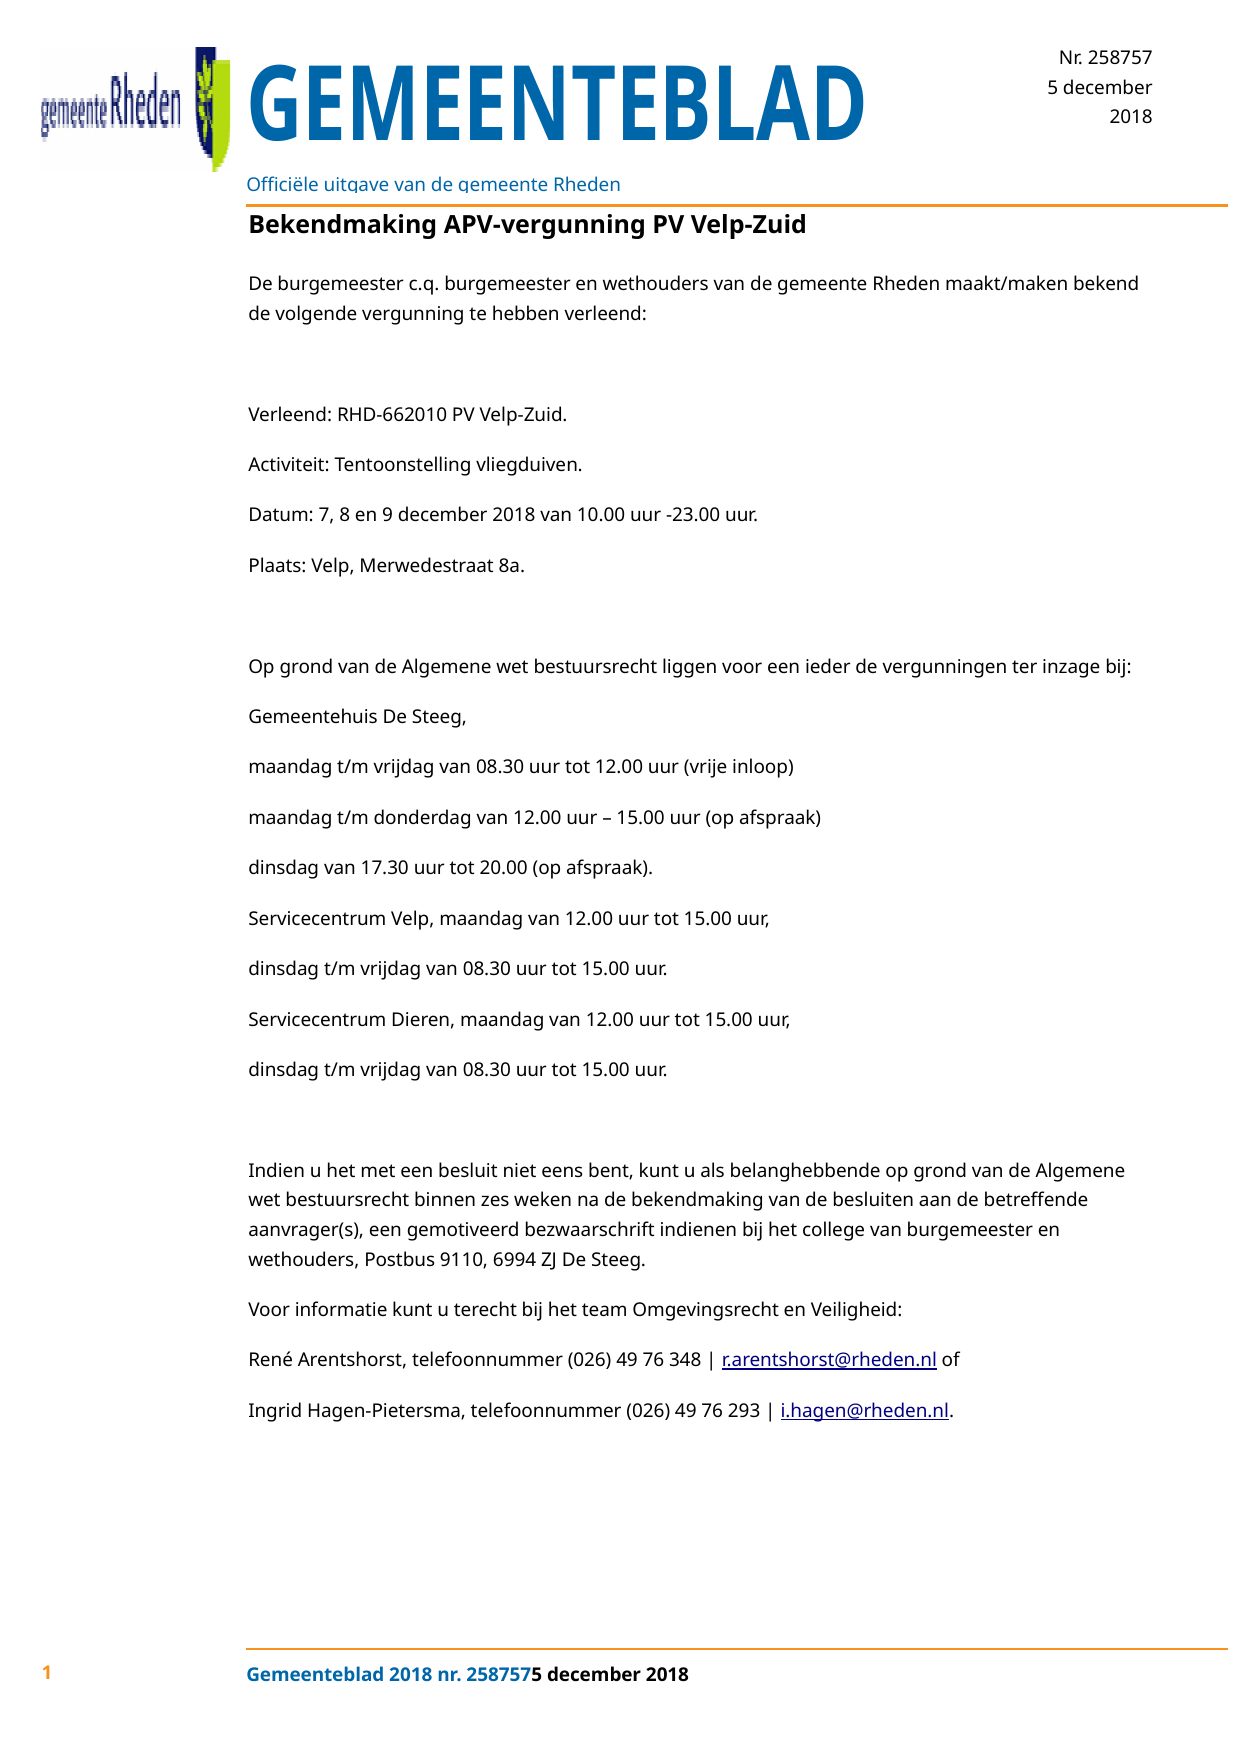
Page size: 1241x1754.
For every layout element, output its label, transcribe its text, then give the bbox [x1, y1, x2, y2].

text maandag t/m vrijdag van 08.30 uur tot 12.00 uur (vrije inloop) [248, 754, 1152, 779]
text Verleend: RHD-662010 PV Velp-Zuid. [248, 401, 1152, 426]
text De burgemeester c.q. burgemeester en wethouders van de gemeente Rheden maakt/maken bekend de volgende vergunning te hebben verleend: [248, 270, 1152, 326]
text Voor informatie kunt u terecht bij het team Omgevingsrecht en Veiligheid: [248, 1296, 1152, 1322]
text maandag t/m donderdag van 12.00 uur – 15.00 uur (op afspraak) [248, 804, 1152, 830]
text Servicecentrum Dieren, maandag van 12.00 uur tot 15.00 uur, [248, 1006, 1152, 1031]
text René Arentshorst, telefoonnummer (026) 49 76 348 | r.arentshorst@rheden.nl of [248, 1347, 1152, 1372]
text dinsdag t/m vrijdag van 08.30 uur tot 15.00 uur. [248, 955, 1152, 981]
text Datum: 7, 8 en 9 december 2018 van 10.00 uur -23.00 uur. [248, 502, 1152, 527]
text Indien u het met een besluit niet eens bent, kunt u als belanghebbende op grond van de Algemene wet bestuursrecht binnen zes weken na de bekendmaking van de besluiten aan de betreffende aanvrager(s), een gemotiveerd bezwaarschrift indienen bij het college van burgemeester en wethouders, Postbus 9110, 6994 ZJ De Steeg. [248, 1157, 1152, 1271]
picture [41, 47, 231, 172]
text Op grond van de Algemene wet bestuursrecht liggen voor een ieder de vergunningen ter inzage bij: [248, 653, 1152, 678]
text Ingrid Hagen-Pietersma, telefoonnummer (026) 49 76 293 | i.hagen@rheden.nl. [248, 1397, 1152, 1423]
text Activiteit: Tentoonstelling vliegduiven. [248, 451, 1152, 477]
text Servicecentrum Velp, maandag van 12.00 uur tot 15.00 uur, [248, 905, 1152, 931]
text Bekendmaking APV-vergunning PV Velp-Zuid [248, 207, 1152, 241]
text dinsdag van 17.30 uur tot 20.00 (op afspraak). [248, 854, 1152, 880]
text Plaats: Velp, Merwedestraat 8a. [248, 552, 1152, 578]
text Gemeentehuis De Steeg, [248, 703, 1152, 729]
text dinsdag t/m vrijdag van 08.30 uur tot 15.00 uur. [248, 1056, 1152, 1082]
